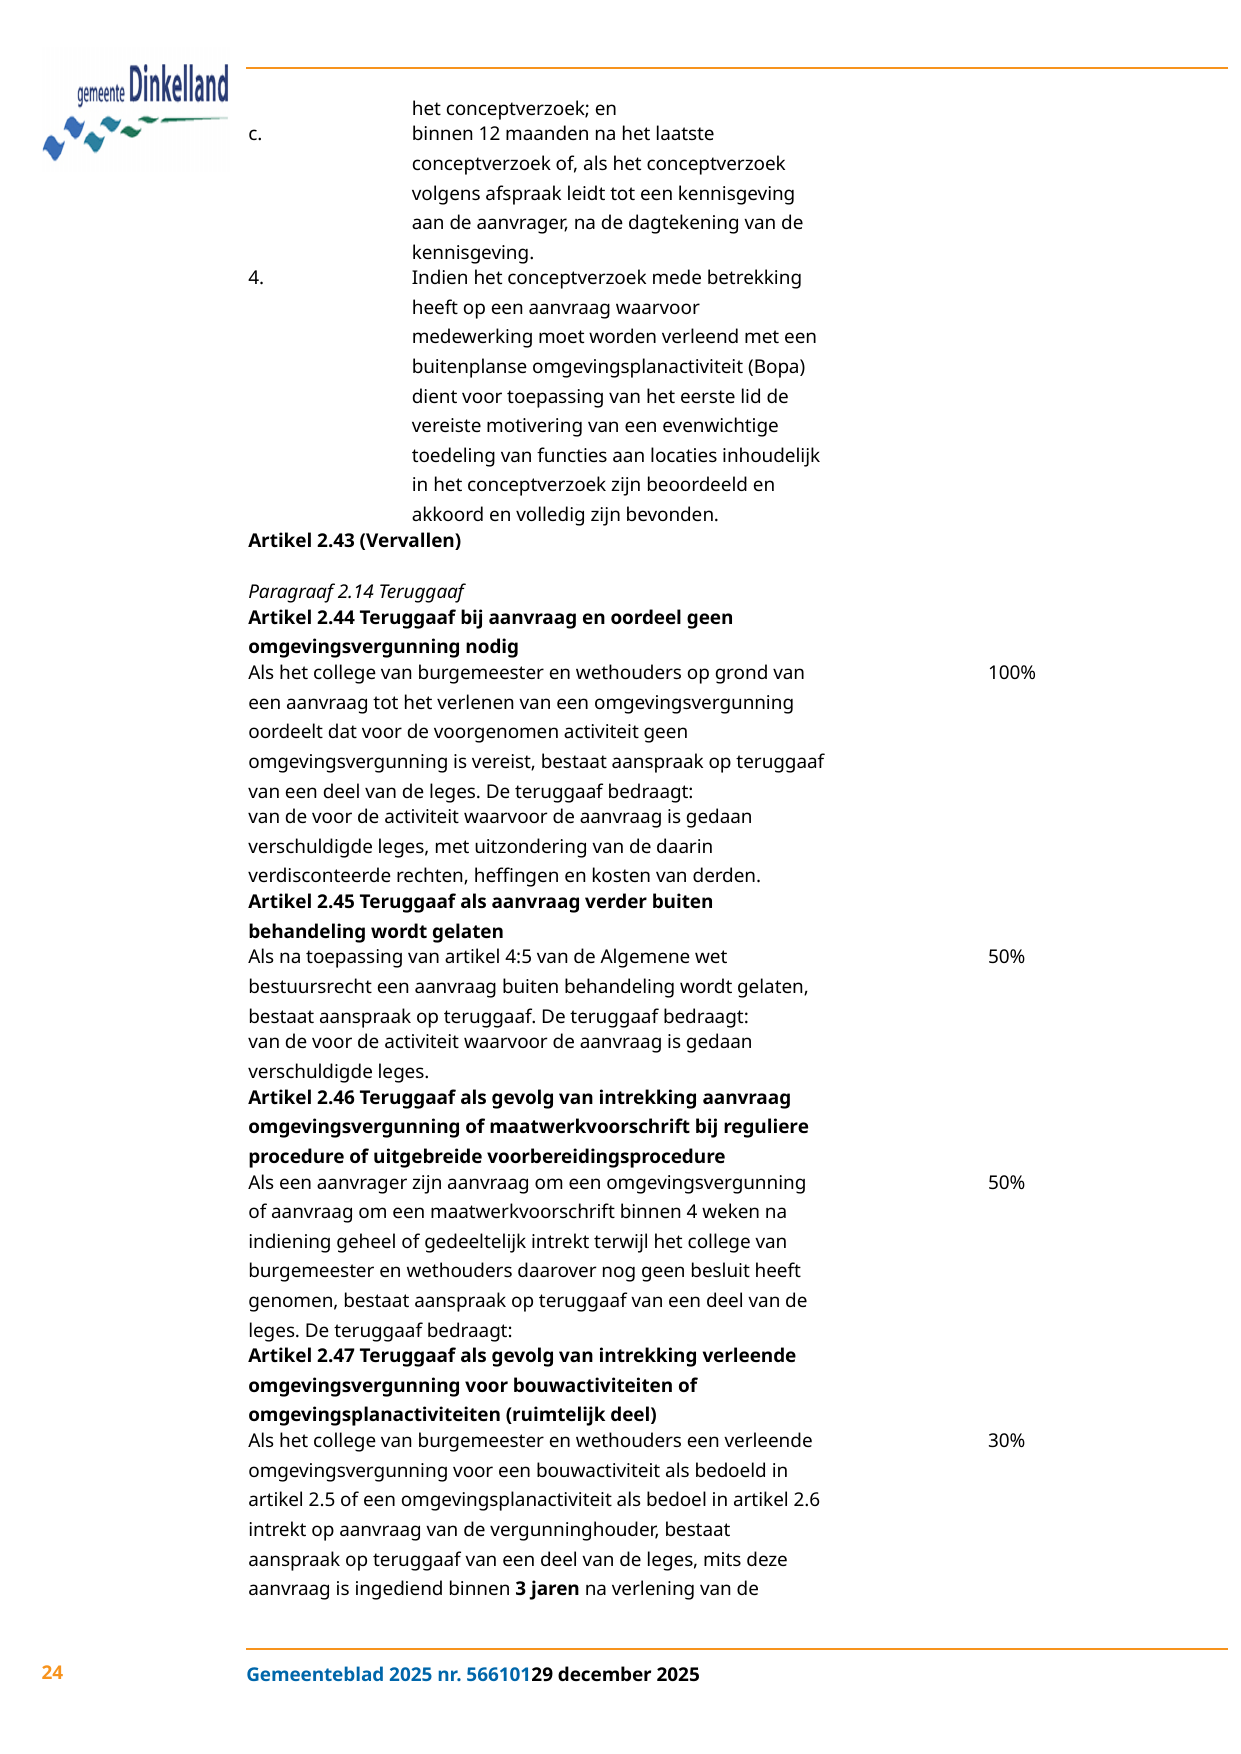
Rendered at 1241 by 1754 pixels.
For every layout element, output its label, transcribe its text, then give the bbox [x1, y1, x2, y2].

table_cell [248, 95, 412, 121]
table_cell [824, 1169, 988, 1342]
table_cell [988, 1084, 1152, 1169]
table_cell Paragraaf 2.14 Teruggaaf [248, 579, 824, 604]
table_cell 50% [988, 1169, 1152, 1342]
table_cell Als na toepassing van artikel 4:5 van de Algemene wet bestuursrecht een aanvraag buiten behandeling wordt gelaten, bestaat aanspraak op teruggaaf. De teruggaaf bedraagt: [248, 944, 824, 1029]
table_cell 50% [988, 944, 1152, 1029]
table_cell [988, 95, 1152, 121]
table_cell [824, 553, 988, 578]
table_cell [824, 579, 988, 604]
table_cell [412, 553, 824, 578]
table_cell [988, 804, 1152, 888]
table_cell [824, 1343, 988, 1427]
table_cell van de voor de activiteit waarvoor de aanvraag is gedaan verschuldigde leges. [248, 1029, 824, 1084]
table_cell Artikel 2.44 Teruggaaf bij aanvraag en oordeel geen omgevingsvergunning nodig [248, 604, 824, 659]
table_cell [988, 579, 1152, 604]
table_cell [824, 1029, 988, 1084]
table_cell [988, 1029, 1152, 1084]
table_cell [824, 1428, 988, 1601]
table_cell Artikel 2.46 Teruggaaf als gevolg van intrekking aanvraag omgevingsvergunning of maatwerkvoorschrift bij reguliere procedure of uitgebreide voorbereidingsprocedure [248, 1084, 824, 1169]
table_cell Artikel 2.43 (Vervallen) [248, 527, 824, 553]
table_cell [824, 265, 988, 527]
table_cell Als een aanvrager zijn aanvraag om een omgevingsvergunning of aanvraag om een maatwerkvoorschrift binnen 4 weken na indiening geheel of gedeeltelijk intrekt terwijl het college van burgemeester en wethouders daarover nog geen besluit heeft genomen, bestaat aanspraak op teruggaaf van een deel van de leges. De teruggaaf bedraagt: [248, 1169, 824, 1342]
picture [41, 47, 231, 172]
table_cell 30% [988, 1428, 1152, 1601]
table_cell [988, 604, 1152, 659]
table_cell [248, 553, 412, 578]
table_cell 4. [248, 265, 412, 527]
table_cell Artikel 2.47 Teruggaaf als gevolg van intrekking verleende omgevingsvergunning voor bouwactiviteiten of omgevingsplanactiviteiten (ruimtelijk deel) [248, 1343, 824, 1427]
table_cell Als het college van burgemeester en wethouders op grond van een aanvraag tot het verlenen van een omgevingsvergunning oordeelt dat voor de voorgenomen activiteit geen omgevingsvergunning is vereist, bestaat aanspraak op teruggaaf van een deel van de leges. De teruggaaf bedraagt: [248, 660, 824, 803]
table_cell [824, 1084, 988, 1169]
table_cell Als het college van burgemeester en wethouders een verleende omgevingsvergunning voor een bouwactiviteit als bedoeld in artikel 2.5 of een omgevingsplanactiviteit als bedoel in artikel 2.6 intrekt op aanvraag van de vergunninghouder, bestaat aanspraak op teruggaaf van een deel van de leges, mits deze aanvraag is ingediend binnen 3 jaren na verlening van de [248, 1428, 824, 1601]
table_cell van de voor de activiteit waarvoor de aanvraag is gedaan verschuldigde leges, met uitzondering van de daarin verdisconteerde rechten, heffingen en kosten van derden. [248, 804, 824, 888]
table_cell [824, 944, 988, 1029]
table_cell [988, 1343, 1152, 1427]
table_cell [824, 95, 988, 121]
table_cell Artikel 2.45 Teruggaaf als aanvraag verder buiten behandeling wordt gelaten [248, 889, 824, 944]
table_cell [824, 660, 988, 803]
table_cell Indien het conceptverzoek mede betrekking heeft op een aanvraag waarvoor medewerking moet worden verleend met een buitenplanse omgevingsplanactiviteit (Bopa) dient voor toepassing van het eerste lid de vereiste motivering van een evenwichtige toedeling van functies aan locaties inhoudelijk in het conceptverzoek zijn beoordeeld en akkoord en volledig zijn bevonden. [412, 265, 824, 527]
table_cell [824, 889, 988, 944]
table_cell [988, 527, 1152, 553]
table_cell binnen 12 maanden na het laatste conceptverzoek of, als het conceptverzoek volgens afspraak leidt tot een kennisgeving aan de aanvrager, na de dagtekening van de kennisgeving. [412, 121, 824, 264]
table_cell 100% [988, 660, 1152, 803]
table_cell [988, 121, 1152, 264]
table_cell [824, 527, 988, 553]
table_cell [824, 604, 988, 659]
table_cell [988, 553, 1152, 578]
table_cell [824, 804, 988, 888]
table_cell c. [248, 121, 412, 264]
table_cell [988, 265, 1152, 527]
table_cell het conceptverzoek; en [412, 95, 824, 121]
table_cell [988, 889, 1152, 944]
table_cell [824, 121, 988, 264]
